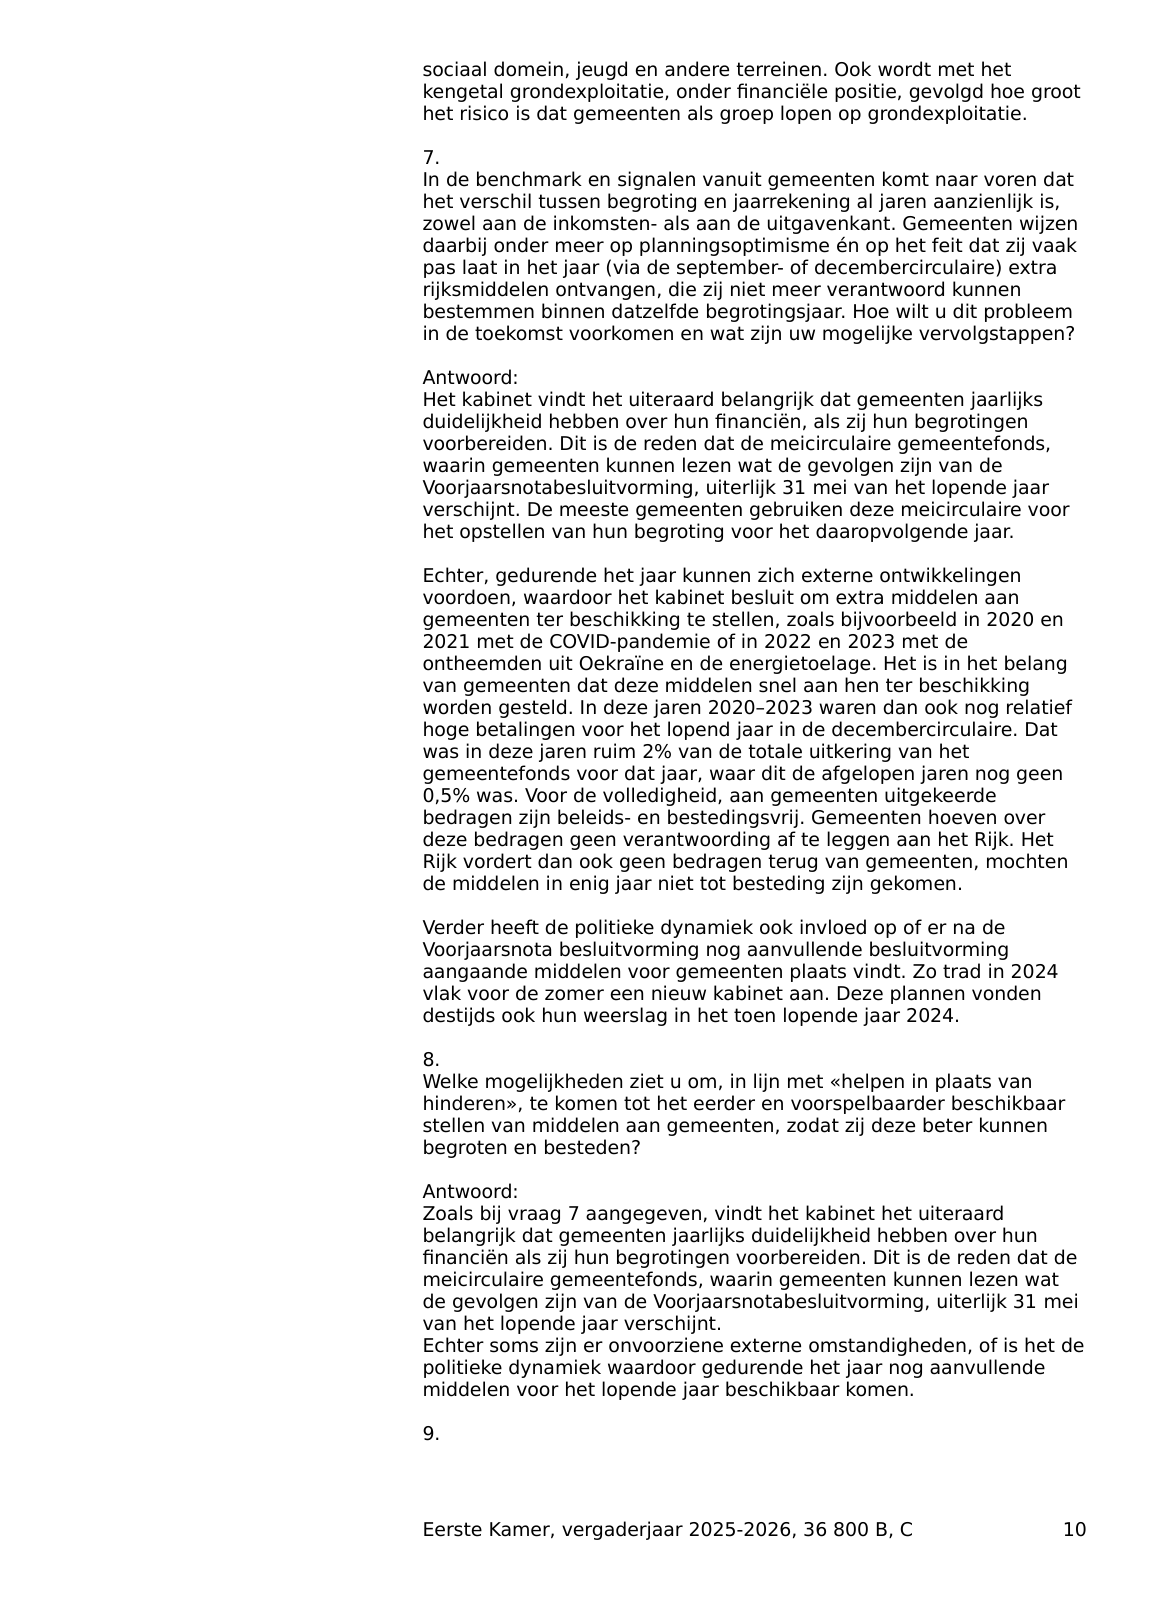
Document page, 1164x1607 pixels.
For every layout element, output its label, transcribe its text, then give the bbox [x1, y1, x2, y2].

text 9. [422, 1423, 1087, 1445]
text Echter, gedurende het jaar kunnen zich externe ontwikkelingen voordoen, waardoor het kabinet besluit om extra middelen aan gemeenten ter beschikking te stellen, zoals bijvoorbeeld in 2020 en 2021 met de COVID-pandemie of in 2022 en 2023 met de ontheemden uit Oekraïne en de energietoelage. Het is in het belang van gemeenten dat deze middelen snel aan hen ter beschikking worden gesteld. In deze jaren 2020–2023 waren dan ook nog relatief hoge betalingen voor het lopend jaar in de decembercirculaire. Dat was in deze jaren ruim 2% van de totale uitkering van het gemeentefonds voor dat jaar, waar dit de afgelopen jaren nog geen 0,5% was. Voor de volledigheid, aan gemeenten uitgekeerde bedragen zijn beleids- en bestedingsvrij. Gemeenten hoeven over deze bedragen geen verantwoording af te leggen aan het Rijk. Het Rijk vordert dan ook geen bedragen terug van gemeenten, mochten de middelen in enig jaar niet tot besteding zijn gekomen. [422, 565, 1087, 895]
text 8. [422, 1049, 1087, 1071]
text Antwoord: [422, 1181, 1087, 1203]
text Verder heeft de politieke dynamiek ook invloed op of er na de Voorjaarsnota besluitvorming nog aanvullende besluitvorming aangaande middelen voor gemeenten plaats vindt. Zo trad in 2024 vlak voor de zomer een nieuw kabinet aan. Deze plannen vonden destijds ook hun weerslag in het toen lopende jaar 2024. [422, 917, 1087, 1027]
text sociaal domein, jeugd en andere terreinen. Ook wordt met het kengetal grondexploitatie, onder financiële positie, gevolgd hoe groot het risico is dat gemeenten als groep lopen op grondexploitatie. [422, 59, 1087, 125]
text In de benchmark en signalen vanuit gemeenten komt naar voren dat het verschil tussen begroting en jaarrekening al jaren aanzienlijk is, zowel aan de inkomsten- als aan de uitgavenkant. Gemeenten wijzen daarbij onder meer op planningsoptimisme én op het feit dat zij vaak pas laat in het jaar (via de september- of decembercirculaire) extra rijksmiddelen ontvangen, die zij niet meer verantwoord kunnen bestemmen binnen datzelfde begrotingsjaar. Hoe wilt u dit probleem in de toekomst voorkomen en wat zijn uw mogelijke vervolgstappen? [422, 169, 1087, 345]
text Het kabinet vindt het uiteraard belangrijk dat gemeenten jaarlijks duidelijkheid hebben over hun financiën, als zij hun begrotingen voorbereiden. Dit is de reden dat de meicirculaire gemeentefonds, waarin gemeenten kunnen lezen wat de gevolgen zijn van de Voorjaarsnotabesluitvorming, uiterlijk 31 mei van het lopende jaar verschijnt. De meeste gemeenten gebruiken deze meicirculaire voor het opstellen van hun begroting voor het daaropvolgende jaar. [422, 389, 1087, 543]
text Antwoord: [422, 367, 1087, 389]
text Zoals bij vraag 7 aangegeven, vindt het kabinet het uiteraard belangrijk dat gemeenten jaarlijks duidelijkheid hebben over hun financiën als zij hun begrotingen voorbereiden. Dit is de reden dat de meicirculaire gemeentefonds, waarin gemeenten kunnen lezen wat de gevolgen zijn van de Voorjaarsnotabesluitvorming, uiterlijk 31 mei van het lopende jaar verschijnt. [422, 1203, 1087, 1335]
text 7. [422, 147, 1087, 169]
text Echter soms zijn er onvoorziene externe omstandigheden, of is het de politieke dynamiek waardoor gedurende het jaar nog aanvullende middelen voor het lopende jaar beschikbaar komen. [422, 1335, 1087, 1401]
text Welke mogelijkheden ziet u om, in lijn met «helpen in plaats van hinderen», te komen tot het eerder en voorspelbaarder beschikbaar stellen van middelen aan gemeenten, zodat zij deze beter kunnen begroten en besteden? [422, 1071, 1087, 1159]
